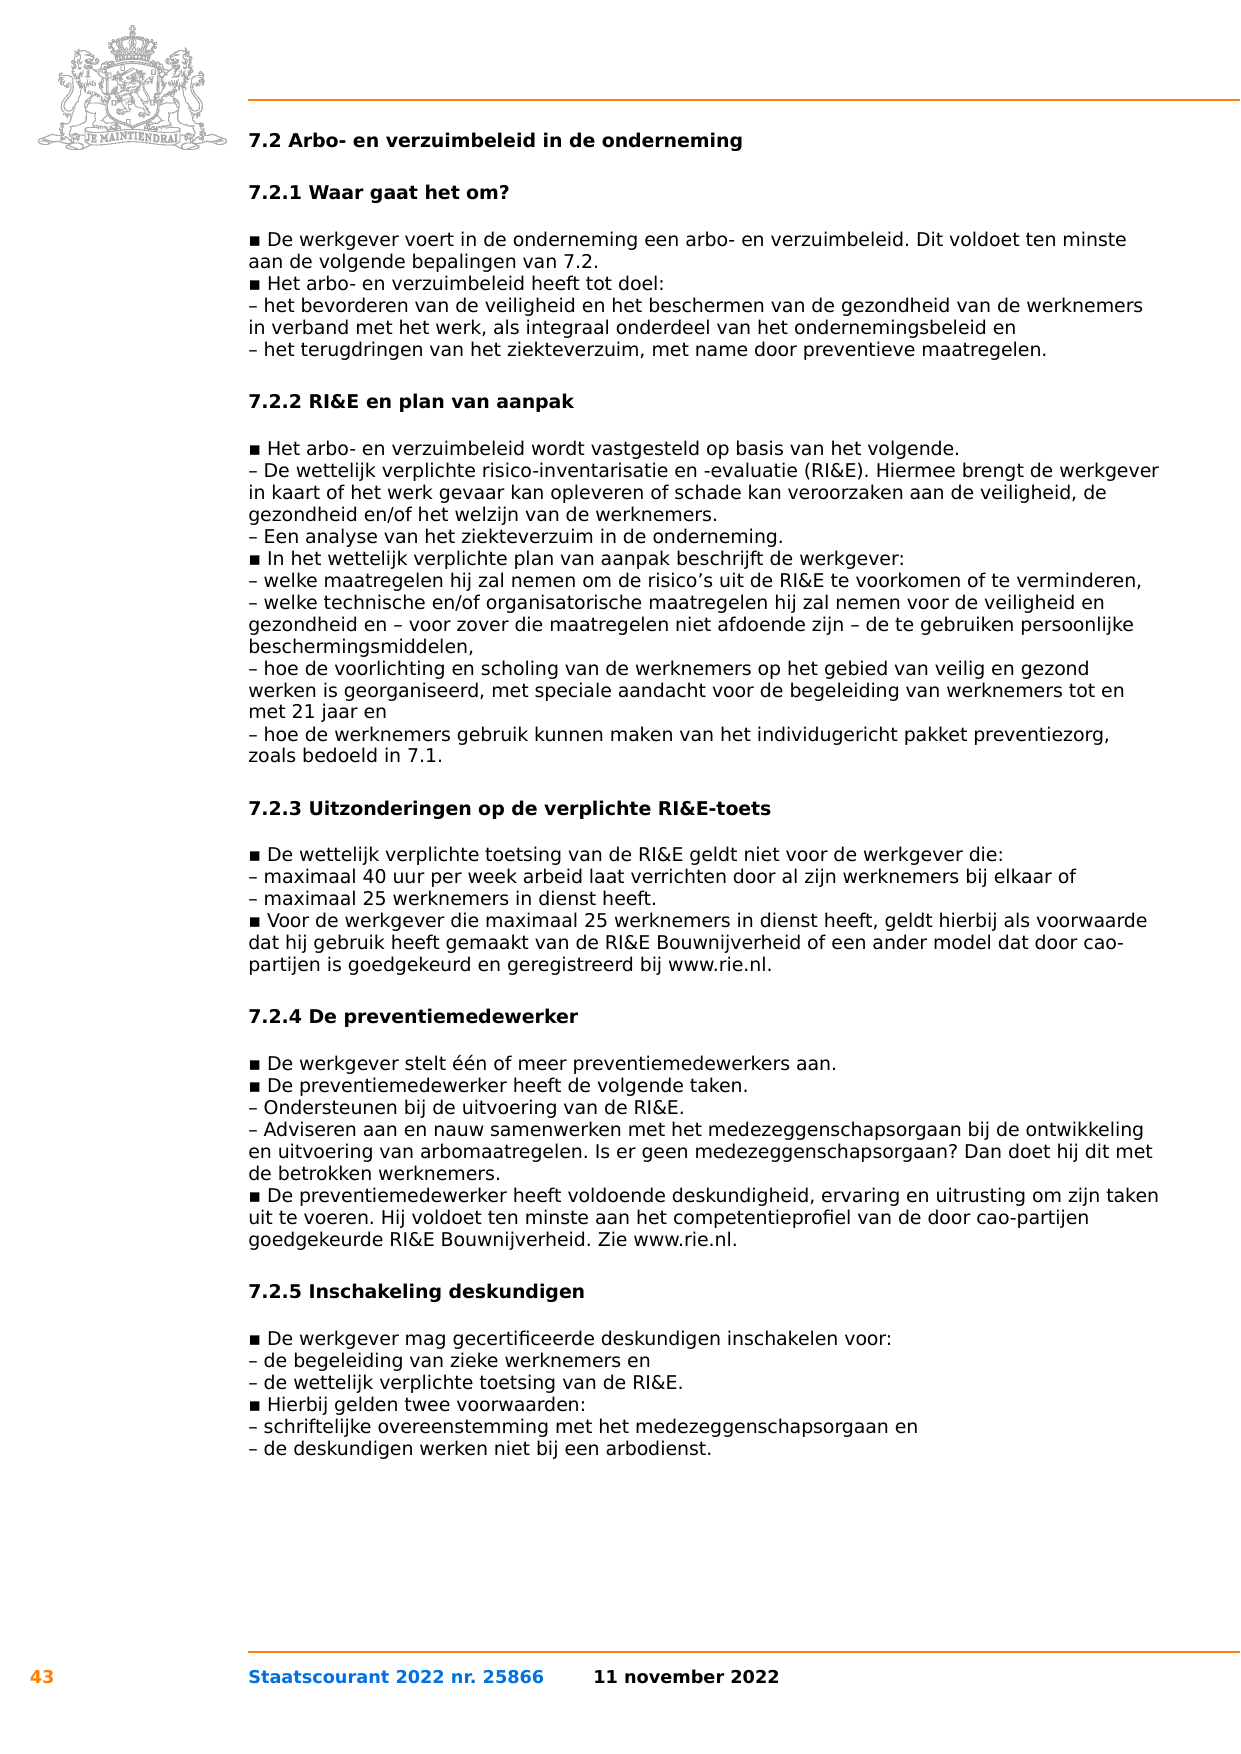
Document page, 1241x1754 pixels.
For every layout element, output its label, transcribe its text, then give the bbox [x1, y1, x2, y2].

text ▪ De wettelijk verplichte toetsing van de RI&E geldt niet voor de werkgever die: [248, 844, 1163, 866]
text – de begeleiding van zieke werknemers en [248, 1350, 1163, 1372]
text – het bevorderen van de veiligheid en het beschermen van de gezondheid van de werknemers in verband met het werk, als integraal onderdeel van het ondernemingsbeleid en [248, 295, 1163, 339]
text – schriftelijke overeenstemming met het medezeggenschapsorgaan en [248, 1416, 1163, 1438]
text ▪ Het arbo- en verzuimbeleid heeft tot doel: [248, 273, 1163, 295]
text ▪ Hierbij gelden twee voorwaarden: [248, 1394, 1163, 1416]
text – De wettelijk verplichte risico-inventarisatie en -evaluatie (RI&E). Hiermee brengt de werkgever in kaart of het werk gevaar kan opleveren of schade kan veroorzaken aan de veiligheid, de gezondheid en/of het welzijn van de werknemers. [248, 460, 1163, 526]
subtitle 7.2.3 Uitzonderingen op de verplichte RI&E-toets [248, 797, 1163, 819]
subtitle 7.2.5 Inschakeling deskundigen [248, 1281, 1163, 1303]
text – welke technische en/of organisatorische maatregelen hij zal nemen voor de veiligheid en gezondheid en – voor zover die maatregelen niet afdoende zijn – de te gebruiken persoonlijke beschermingsmiddelen, [248, 592, 1163, 657]
text ▪ De werkgever voert in de onderneming een arbo- en verzuimbeleid. Dit voldoet ten minste aan de volgende bepalingen van 7.2. [248, 229, 1163, 273]
text – het terugdringen van het ziekteverzuim, met name door preventieve maatregelen. [248, 339, 1163, 361]
text ▪ De werkgever mag gecertificeerde deskundigen inschakelen voor: [248, 1328, 1163, 1350]
text – Ondersteunen bij de uitvoering van de RI&E. [248, 1097, 1163, 1119]
text ▪ In het wettelijk verplichte plan van aanpak beschrijft de werkgever: [248, 548, 1163, 569]
text – de wettelijk verplichte toetsing van de RI&E. [248, 1372, 1163, 1394]
text – welke maatregelen hij zal nemen om de risico’s uit de RI&E te voorkomen of te verminderen, [248, 569, 1163, 592]
subtitle 7.2.1 Waar gaat het om? [248, 182, 1163, 204]
text – maximaal 25 werknemers in dienst heeft. [248, 888, 1163, 910]
text – maximaal 40 uur per week arbeid laat verrichten door al zijn werknemers bij elkaar of [248, 866, 1163, 888]
text ▪ Voor de werkgever die maximaal 25 werknemers in dienst heeft, geldt hierbij als voorwaarde dat hij gebruik heeft gemaakt van de RI&E Bouwnijverheid of een ander model dat door cao-partijen is goedgekeurd en geregistreerd bij www.rie.nl. [248, 910, 1163, 976]
text – Een analyse van het ziekteverzuim in de onderneming. [248, 526, 1163, 548]
text ▪ De preventiemedewerker heeft voldoende deskundigheid, ervaring en uitrusting om zijn taken uit te voeren. Hij voldoet ten minste aan het competentieprofiel van de door cao-partijen goedgekeurde RI&E Bouwnijverheid. Zie www.rie.nl. [248, 1185, 1163, 1251]
text – hoe de voorlichting en scholing van de werknemers op het gebied van veilig en gezond werken is georganiseerd, met speciale aandacht voor de begeleiding van werknemers tot en met 21 jaar en [248, 657, 1163, 723]
text ▪ De preventiemedewerker heeft de volgende taken. [248, 1075, 1163, 1097]
text – Adviseren aan en nauw samenwerken met het medezeggenschapsorgaan bij de ontwikkeling en uitvoering van arbomaatregelen. Is er geen medezeggenschapsorgaan? Dan doet hij dit met de betrokken werknemers. [248, 1119, 1163, 1185]
subtitle 7.2.4 De preventiemedewerker [248, 1006, 1163, 1028]
text – de deskundigen werken niet bij een arbodienst. [248, 1438, 1163, 1460]
subtitle 7.2 Arbo- en verzuimbeleid in de onderneming [248, 130, 1163, 152]
text – hoe de werknemers gebruik kunnen maken van het individugericht pakket preventiezorg, zoals bedoeld in 7.1. [248, 723, 1163, 767]
text ▪ De werkgever stelt één of meer preventiemedewerkers aan. [248, 1053, 1163, 1075]
picture [38, 25, 227, 150]
subtitle 7.2.2 RI&E en plan van aanpak [248, 391, 1163, 413]
text ▪ Het arbo- en verzuimbeleid wordt vastgesteld op basis van het volgende. [248, 438, 1163, 460]
